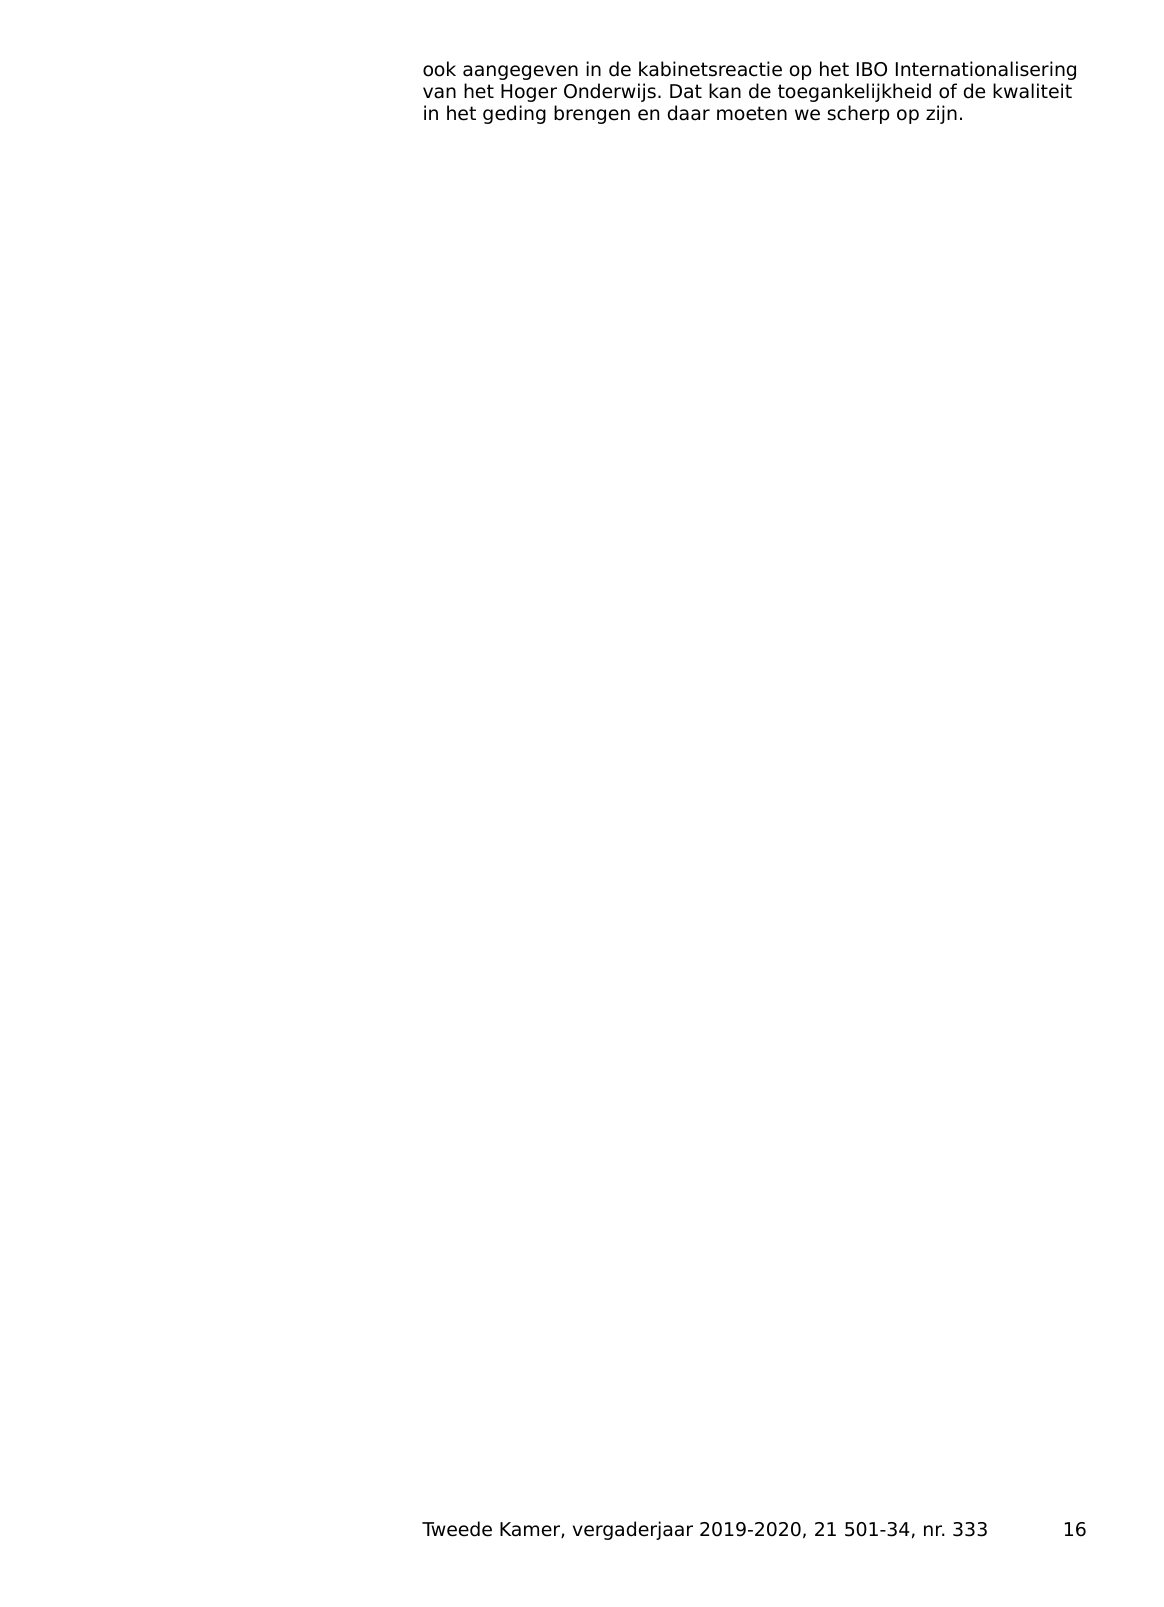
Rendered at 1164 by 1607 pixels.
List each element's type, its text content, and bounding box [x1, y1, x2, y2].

text ook aangegeven in de kabinetsreactie op het IBO Internationalisering van het Hoger Onderwijs. Dat kan de toegankelijkheid of de kwaliteit in het geding brengen en daar moeten we scherp op zijn. [422, 59, 1087, 125]
